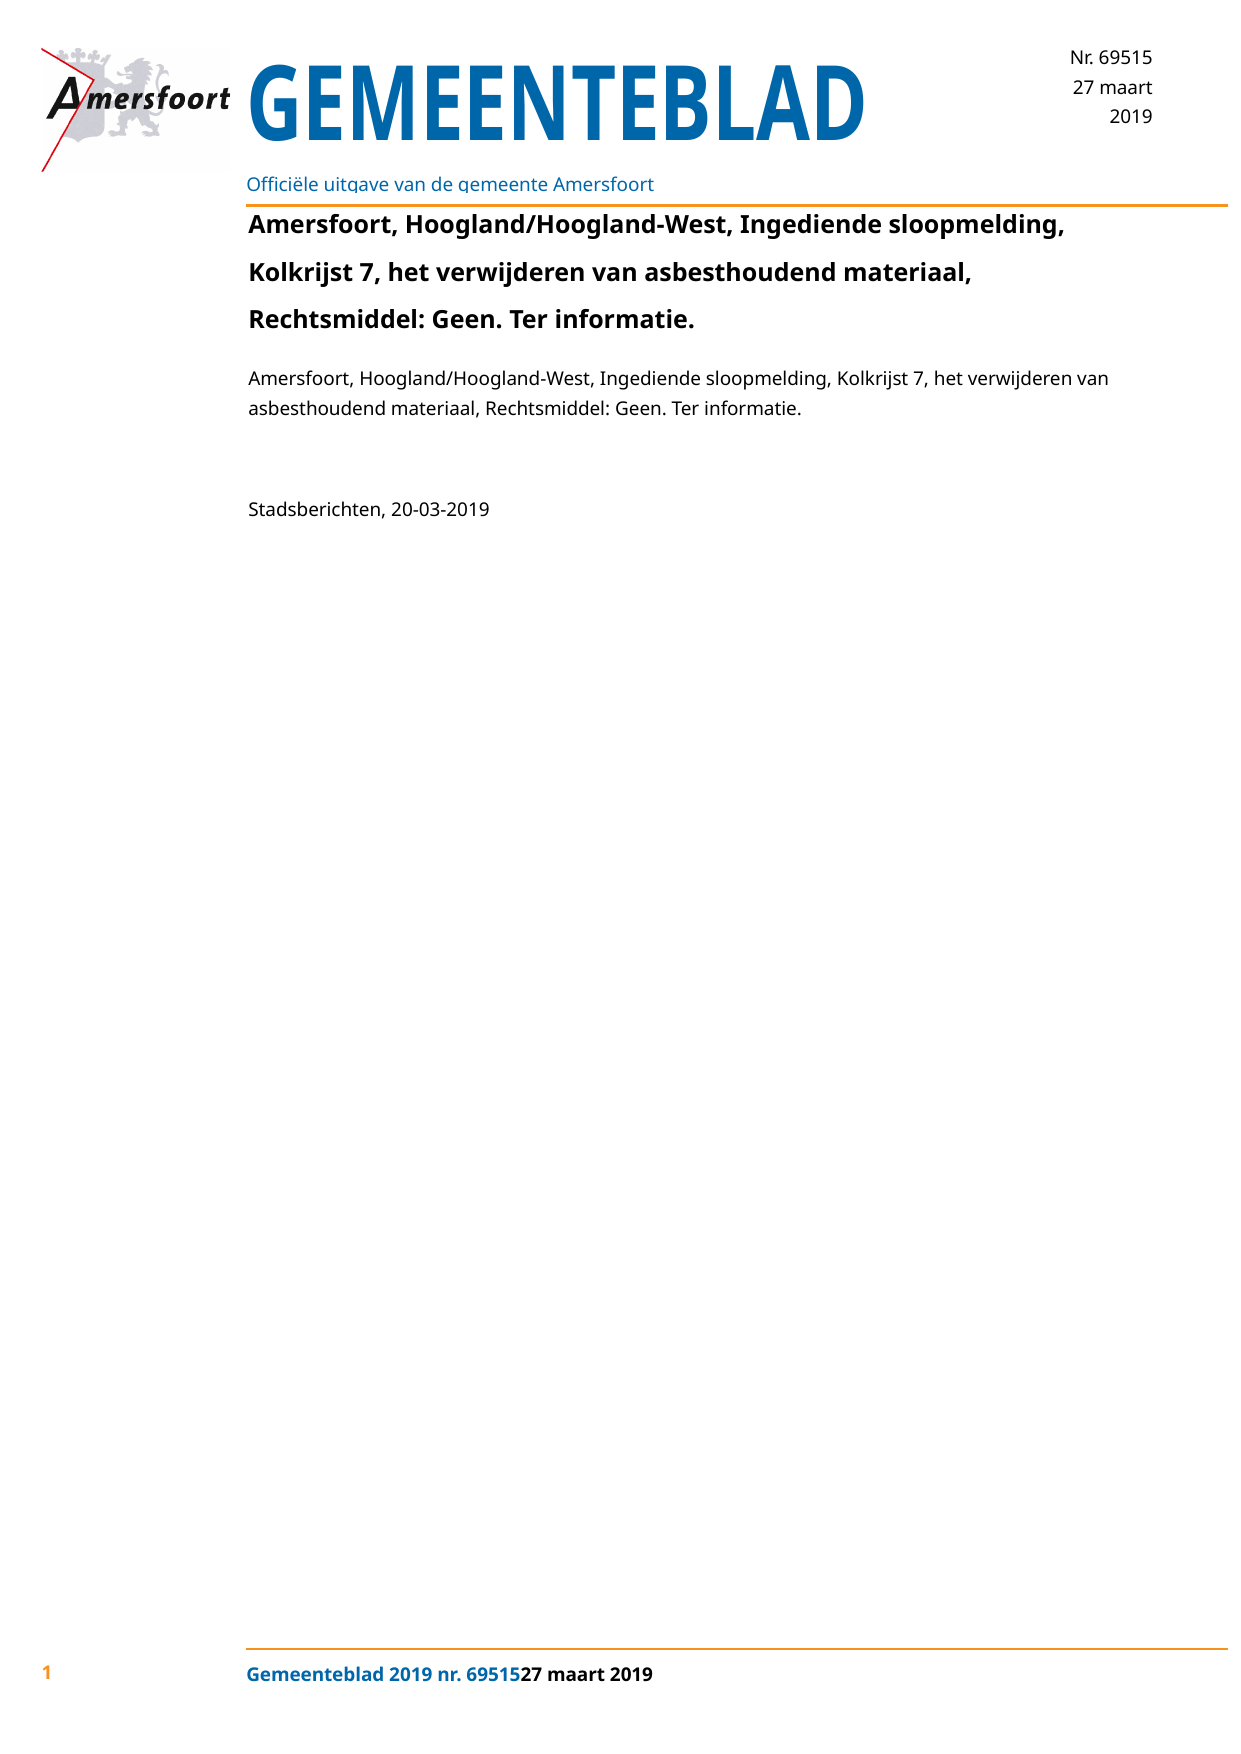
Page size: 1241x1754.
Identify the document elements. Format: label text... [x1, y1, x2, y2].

text Amersfoort, Hoogland/Hoogland-West, Ingediende sloopmelding, Kolkrijst 7, het verwijderen van asbesthoudend materiaal, Rechtsmiddel: Geen. Ter informatie. [248, 207, 1152, 336]
text Amersfoort, Hoogland/Hoogland-West, Ingediende sloopmelding, Kolkrijst 7, het verwijderen van asbesthoudend materiaal, Rechtsmiddel: Geen. Ter informatie. [248, 366, 1152, 421]
picture [41, 47, 231, 172]
text Stadsberichten, 20-03-2019 [248, 496, 1152, 522]
